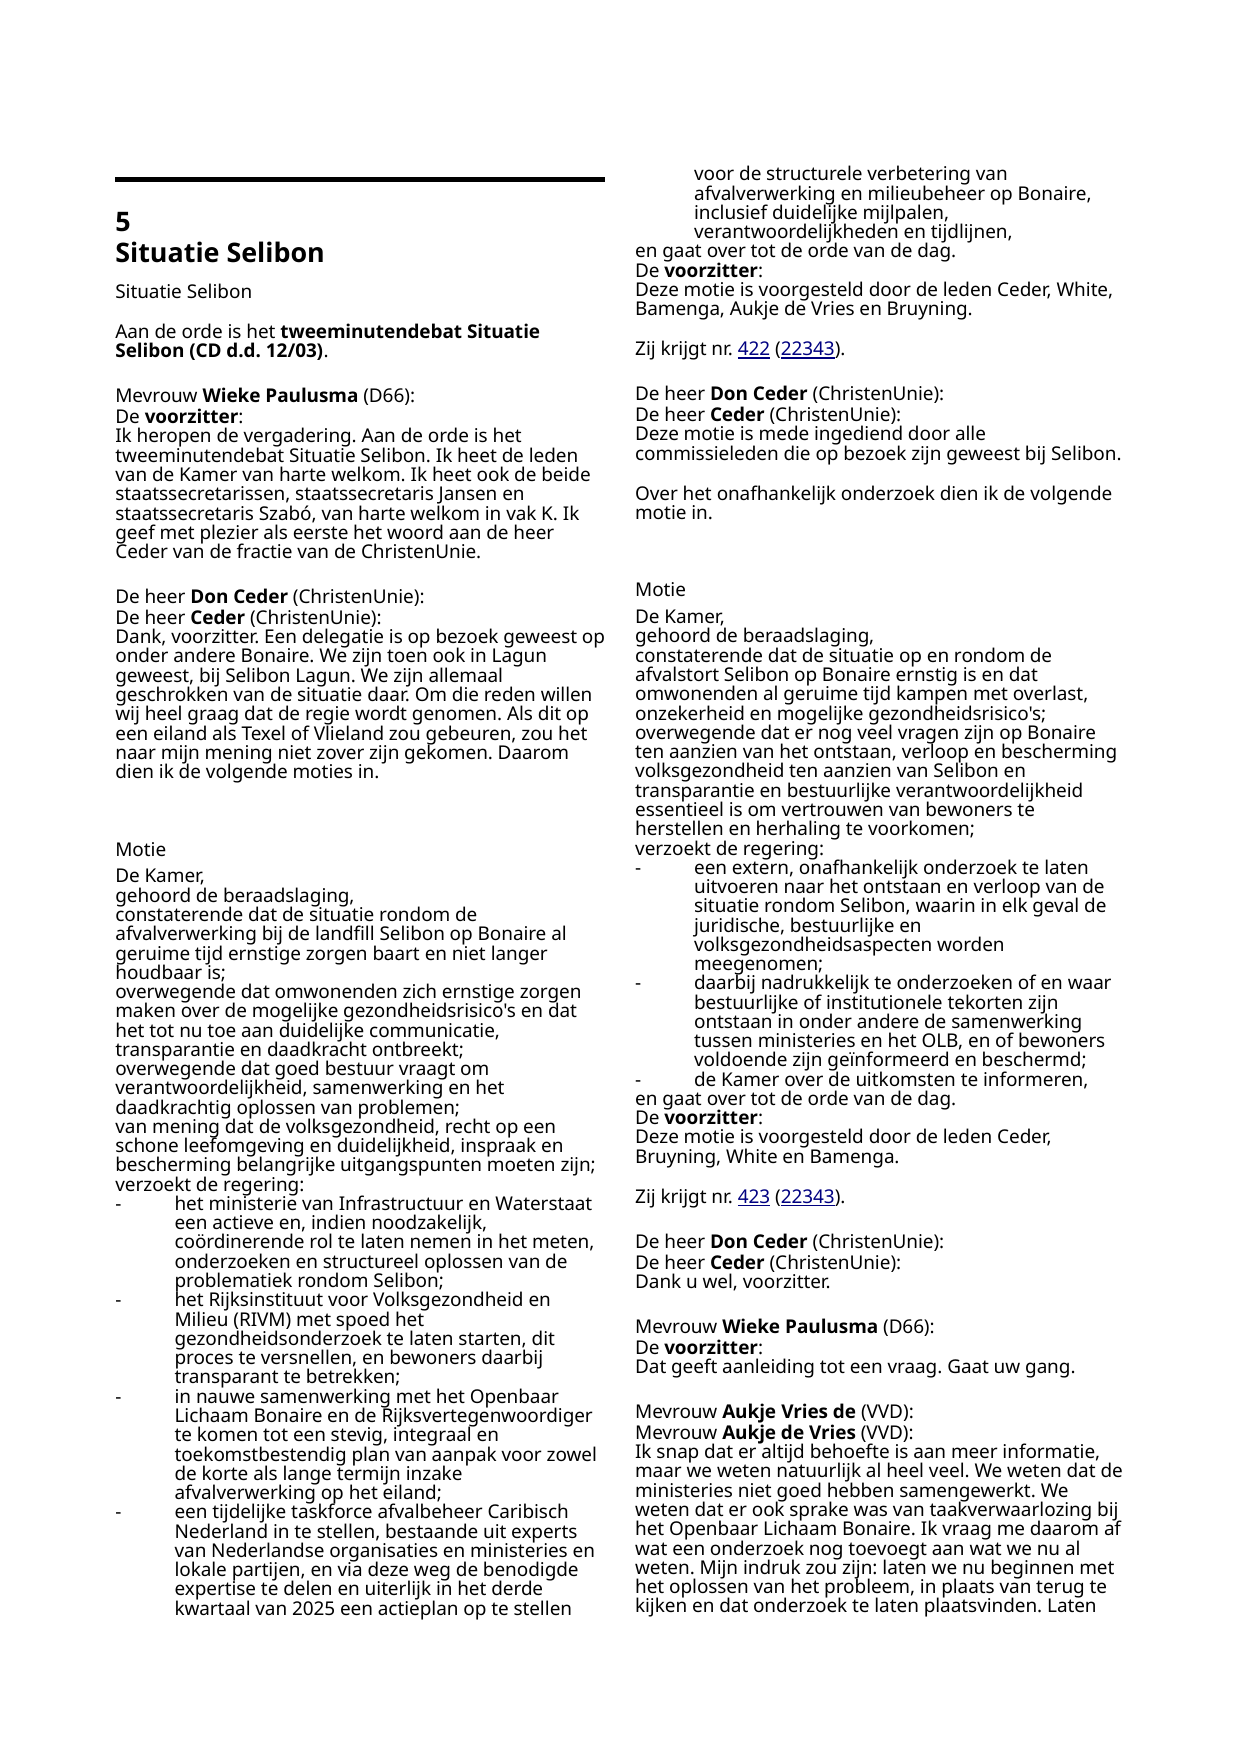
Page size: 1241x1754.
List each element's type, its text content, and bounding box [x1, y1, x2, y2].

text Deze motie is voorgesteld door de leden Ceder, Bruyning, White en Bamenga. [635, 1128, 1125, 1167]
list voor de structurele verbetering van afvalverwerking en milieubeheer op Bonaire, inclusief duidelijke mijlpalen, verantwoordelijkheden en tijdlijnen, [635, 165, 1125, 242]
text van mening dat de volksgezondheid, recht op een schone leefomgeving en duidelijkheid, inspraak en bescherming belangrijke uitgangspunten moeten zijn; [115, 1118, 605, 1176]
text Aan de orde is het tweeminutendebat Situatie Selibon (CD d.d. 12/03). [115, 323, 605, 362]
text De voorzitter: [115, 408, 605, 427]
text De heer Ceder (ChristenUnie): [635, 1254, 1125, 1273]
text Deze motie is voorgesteld door de leden Ceder, White, Bamenga, Aukje de Vries en Bruyning. [635, 281, 1125, 319]
text Over het onafhankelijk onderzoek dien ik de volgende motie in. [635, 484, 1125, 523]
text Mevrouw Aukje de Vries (VVD): [635, 1424, 1125, 1443]
text gehoord de beraadslaging, [635, 627, 1125, 647]
text overwegende dat er nog veel vragen zijn op Bonaire ten aanzien van het ontstaan, verloop en bescherming volksgezondheid ten aanzien van Selibon en transparantie en bestuurlijke verantwoordelijkheid essentieel is om vertrouwen van bewoners te herstellen en herhaling te voorkomen; [635, 724, 1125, 839]
text gehoord de beraadslaging, [115, 887, 605, 906]
text overwegende dat goed bestuur vraagt om verantwoordelijkheid, samenwerking en het daadkrachtig oplossen van problemen; [115, 1060, 605, 1118]
text Situatie Selibon [115, 239, 605, 283]
text Mevrouw Wieke Paulusma (D66): [635, 1313, 1125, 1339]
text en gaat over tot de orde van de dag. [635, 242, 1125, 262]
text De voorzitter: [635, 1339, 1125, 1358]
text Situatie Selibon [115, 283, 605, 302]
text en gaat over tot de orde van de dag. [635, 1090, 1125, 1109]
text De Kamer, [635, 608, 1125, 627]
list de Kamer over de uitkomsten te informeren, [635, 1071, 1125, 1090]
text constaterende dat de situatie rondom de afvalverwerking bij de landfill Selibon op Bonaire al geruime tijd ernstige zorgen baart en niet langer houdbaar is; [115, 906, 605, 983]
text verzoekt de regering: [635, 839, 1125, 859]
text De heer Ceder (ChristenUnie): [635, 406, 1125, 425]
text Dank u wel, voorzitter. [635, 1273, 1125, 1292]
text De Kamer, [115, 867, 605, 887]
list een extern, onafhankelijk onderzoek te laten uitvoeren naar het ontstaan en verloop van de situatie rondom Selibon, waarin in elk geval de juridische, bestuurlijke en volksgezondheidsaspecten worden meegenomen; [635, 859, 1125, 974]
text overwegende dat omwonenden zich ernstige zorgen maken over de mogelijke gezondheidsrisico's en dat het tot nu toe aan duidelijke communicatie, transparantie en daadkracht ontbreekt; [115, 983, 605, 1060]
text Ik snap dat er altijd behoefte is aan meer informatie, maar we weten natuurlijk al heel veel. We weten dat de ministeries niet goed hebben samengewerkt. We weten dat er ook sprake was van taakverwaarlozing bij het Openbaar Lichaam Bonaire. Ik vraag me daarom af wat een onderzoek nog toevoegt aan wat we nu al weten. Mijn indruk zou zijn: laten we nu beginnen met het oplossen van het probleem, in plaats van terug te kijken en dat onderzoek te laten plaatsvinden. Laten [635, 1443, 1125, 1617]
text Dank, voorzitter. Een delegatie is op bezoek geweest op onder andere Bonaire. We zijn toen ook in Lagun geweest, bij Selibon Lagun. We zijn allemaal geschrokken van de situatie daar. Om die reden willen wij heel graag dat de regie wordt genomen. Als dit op een eiland als Texel of Vlieland zou gebeuren, zou het naar mijn mening niet zover zijn gekomen. Daarom dien ik de volgende moties in. [115, 628, 605, 782]
text De heer Don Ceder (ChristenUnie): [635, 380, 1125, 406]
text De voorzitter: [635, 1109, 1125, 1128]
list in nauwe samenwerking met het Openbaar Lichaam Bonaire en de Rijksvertegenwoordiger te komen tot een stevig, integraal en toekomstbestendig plan van aanpak voor zowel de korte als lange termijn inzake afvalverwerking op het eiland; [115, 1388, 605, 1503]
text Motie [115, 836, 605, 861]
text Mevrouw Aukje Vries de (VVD): [635, 1398, 1125, 1424]
list het ministerie van Infrastructuur en Waterstaat een actieve en, indien noodzakelijk, coördinerende rol te laten nemen in het meten, onderzoeken en structureel oplossen van de problematiek rondom Selibon; [115, 1195, 605, 1291]
text Zij krijgt nr. 423 (22343). [635, 1188, 1125, 1207]
text De heer Don Ceder (ChristenUnie): [635, 1228, 1125, 1254]
text Ik heropen de vergadering. Aan de orde is het tweeminutendebat Situatie Selibon. Ik heet de leden van de Kamer van harte welkom. Ik heet ook de beide staatssecretarissen, staatssecretaris Jansen en staatssecretaris Szabó, van harte welkom in vak K. Ik geef met plezier als eerste het woord aan de heer Ceder van de fractie van de ChristenUnie. [115, 427, 605, 562]
text De voorzitter: [635, 262, 1125, 281]
list een tijdelijke taskforce afvalbeheer Caribisch Nederland in te stellen, bestaande uit experts van Nederlandse organisaties en ministeries en lokale partijen, en via deze weg de benodigde expertise te delen en uiterlijk in het derde kwartaal van 2025 een actieplan op te stellen [115, 1503, 605, 1619]
text 5 [115, 203, 605, 239]
text Motie [635, 577, 1125, 602]
text Mevrouw Wieke Paulusma (D66): [115, 382, 605, 408]
text Zij krijgt nr. 422 (22343). [635, 340, 1125, 359]
text verzoekt de regering: [115, 1176, 605, 1195]
text Deze motie is mede ingediend door alle commissieleden die op bezoek zijn geweest bij Selibon. [635, 425, 1125, 464]
text constaterende dat de situatie op en rondom de afvalstort Selibon op Bonaire ernstig is en dat omwonenden al geruime tijd kampen met overlast, onzekerheid en mogelijke gezondheidsrisico's; [635, 647, 1125, 724]
list daarbij nadrukkelijk te onderzoeken of en waar bestuurlijke of institutionele tekorten zijn ontstaan in onder andere de samenwerking tussen ministeries en het OLB, en of bewoners voldoende zijn geïnformeerd en beschermd; [635, 974, 1125, 1071]
text Dat geeft aanleiding tot een vraag. Gaat uw gang. [635, 1358, 1125, 1377]
list het Rijksinstituut voor Volksgezondheid en Milieu (RIVM) met spoed het gezondheidsonderzoek te laten starten, dit proces te versnellen, en bewoners daarbij transparant te betrekken; [115, 1291, 605, 1388]
text De heer Ceder (ChristenUnie): [115, 609, 605, 628]
text De heer Don Ceder (ChristenUnie): [115, 583, 605, 609]
